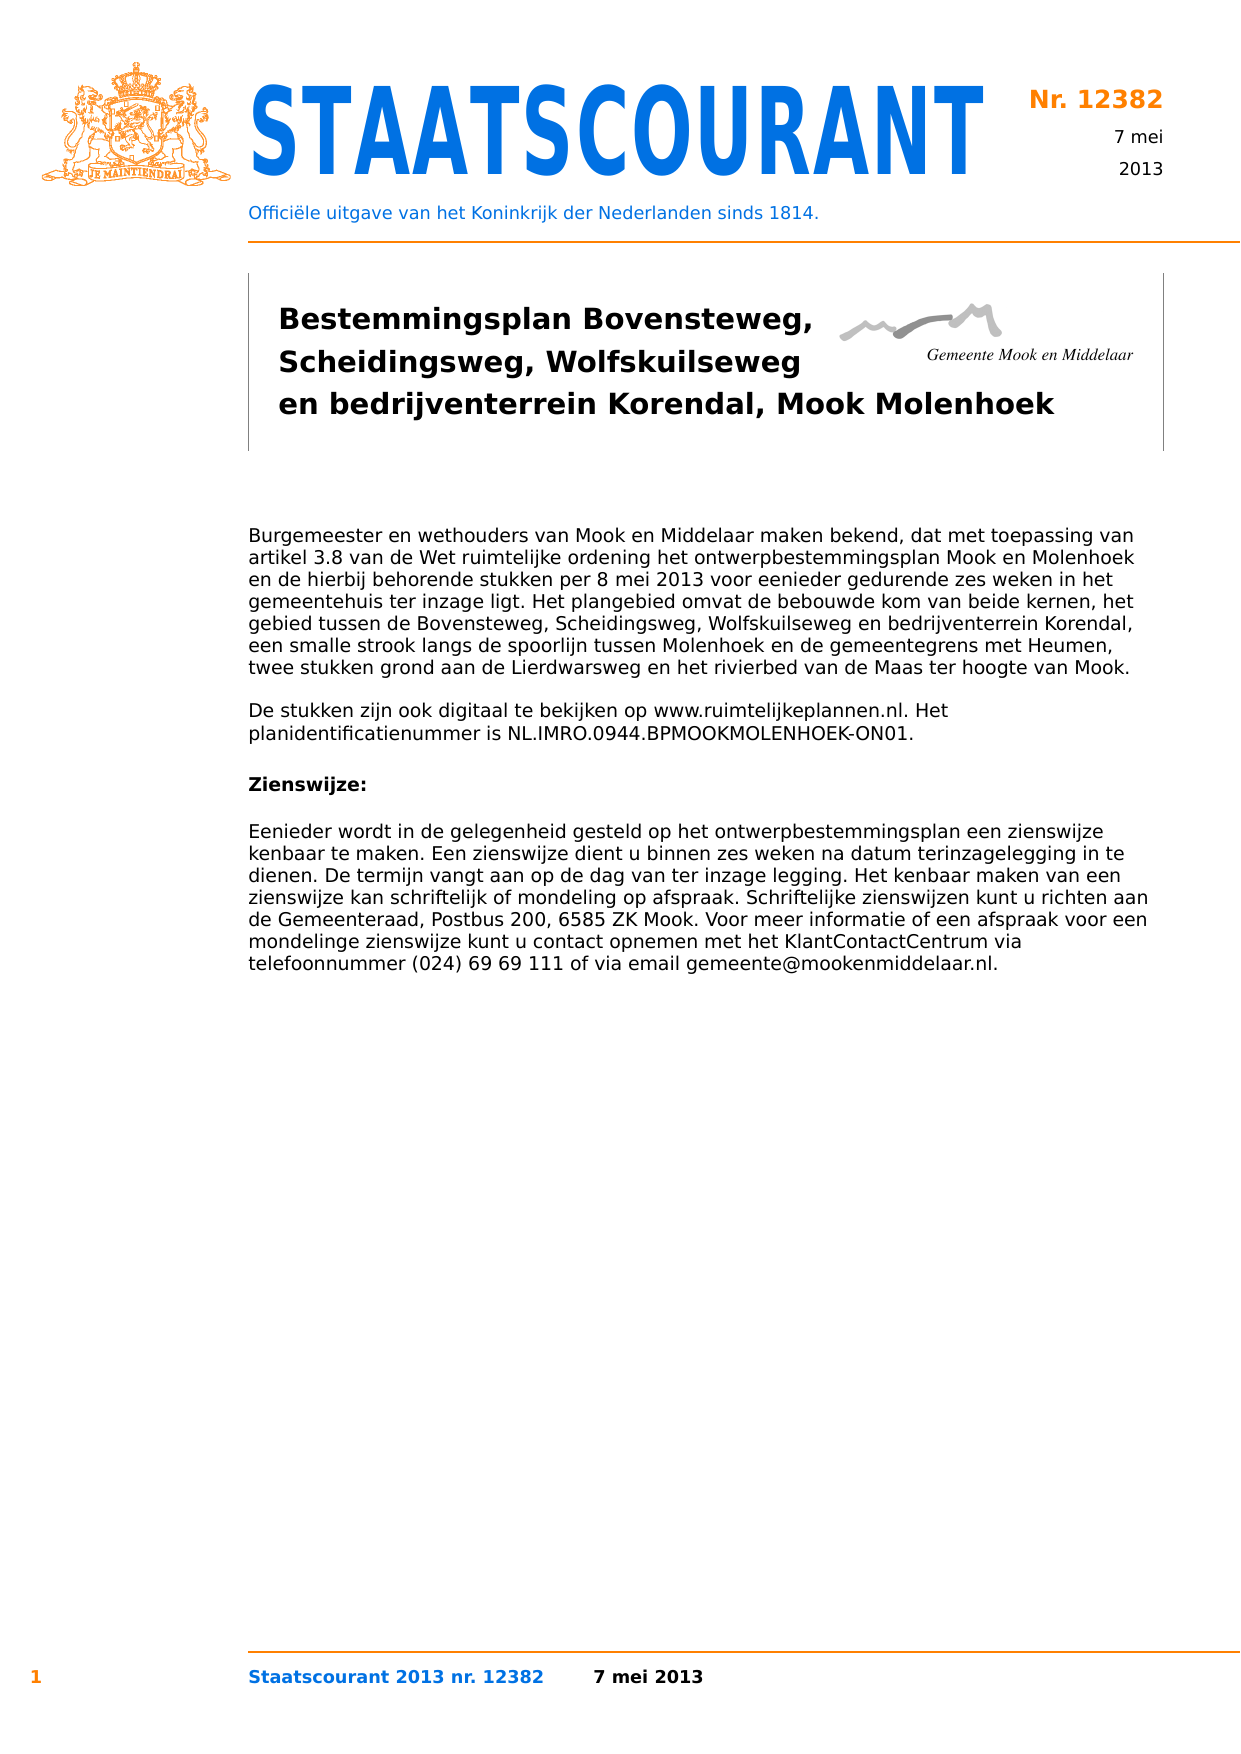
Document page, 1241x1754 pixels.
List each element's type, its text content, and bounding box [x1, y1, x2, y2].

table_cell Officiële uitgave van het Koninkrijk der Nederlanden sinds 1814. [248, 203, 1240, 241]
subtitle Zienswijze: [248, 774, 1163, 796]
picture [838, 302, 1134, 362]
text Eenieder wordt in de gelegenheid gesteld op het ontwerpbestemmingsplan een zienswijze kenbaar te maken. Een zienswijze dient u binnen zes weken na datum terinzagelegging in te dienen. De termijn vangt aan op de dag van ter inzage legging. Het kenbaar maken van een zienswijze kan schriftelijk of mondeling op afspraak. Schriftelijke zienswijzen kunt u richten aan de Gemeenteraad, Postbus 200, 6585 ZK Mook. Voor meer informatie of een afspraak voor een mondelinge zienswijze kunt u contact opnemen met het KlantContactCentrum via telefoonnummer (024) 69 69 111 of via email gemeente@mookenmiddelaar.nl. [248, 821, 1163, 975]
table_cell 7 mei [998, 121, 1240, 153]
text De stukken zijn ook digitaal te bekijken op www.ruimtelijkeplannen.nl. Het planidentificatienummer is NL.IMRO.0944.BPMOOKMOLENHOEK-ON01. [248, 700, 1163, 744]
text Burgemeester en wethouders van Mook en Middelaar maken bekend, dat met toepassing van artikel 3.8 van de Wet ruimtelijke ordening het ontwerpbestemmingsplan Mook en Molenhoek en de hierbij behorende stukken per 8 mei 2013 voor eenieder gedurende zes weken in het gemeentehuis ter inzage ligt. Het plangebied omvat de bebouwde kom van beide kernen, het gebied tussen de Bovensteweg, Scheidingsweg, Wolfskuilseweg en bedrijventerrein Korendal, een smalle strook langs de spoorlijn tussen Molenhoek en de gemeentegrens met Heumen, twee stukken grond aan de Lierdwarsweg en het rivierbed van de Maas ter hoogte van Mook. [248, 525, 1163, 678]
picture [41, 62, 231, 186]
table_header [25, 62, 248, 241]
table_cell 2013 [998, 153, 1240, 203]
subtitle Bestemmingsplan Bovensteweg, Scheidingsweg, Wolfskuilseweg en bedrijventerrein Korendal, Mook Molenhoek [249, 273, 1163, 451]
table_header STAATSCOURANT [248, 62, 998, 203]
table_header Nr. 12382 [998, 62, 1240, 121]
